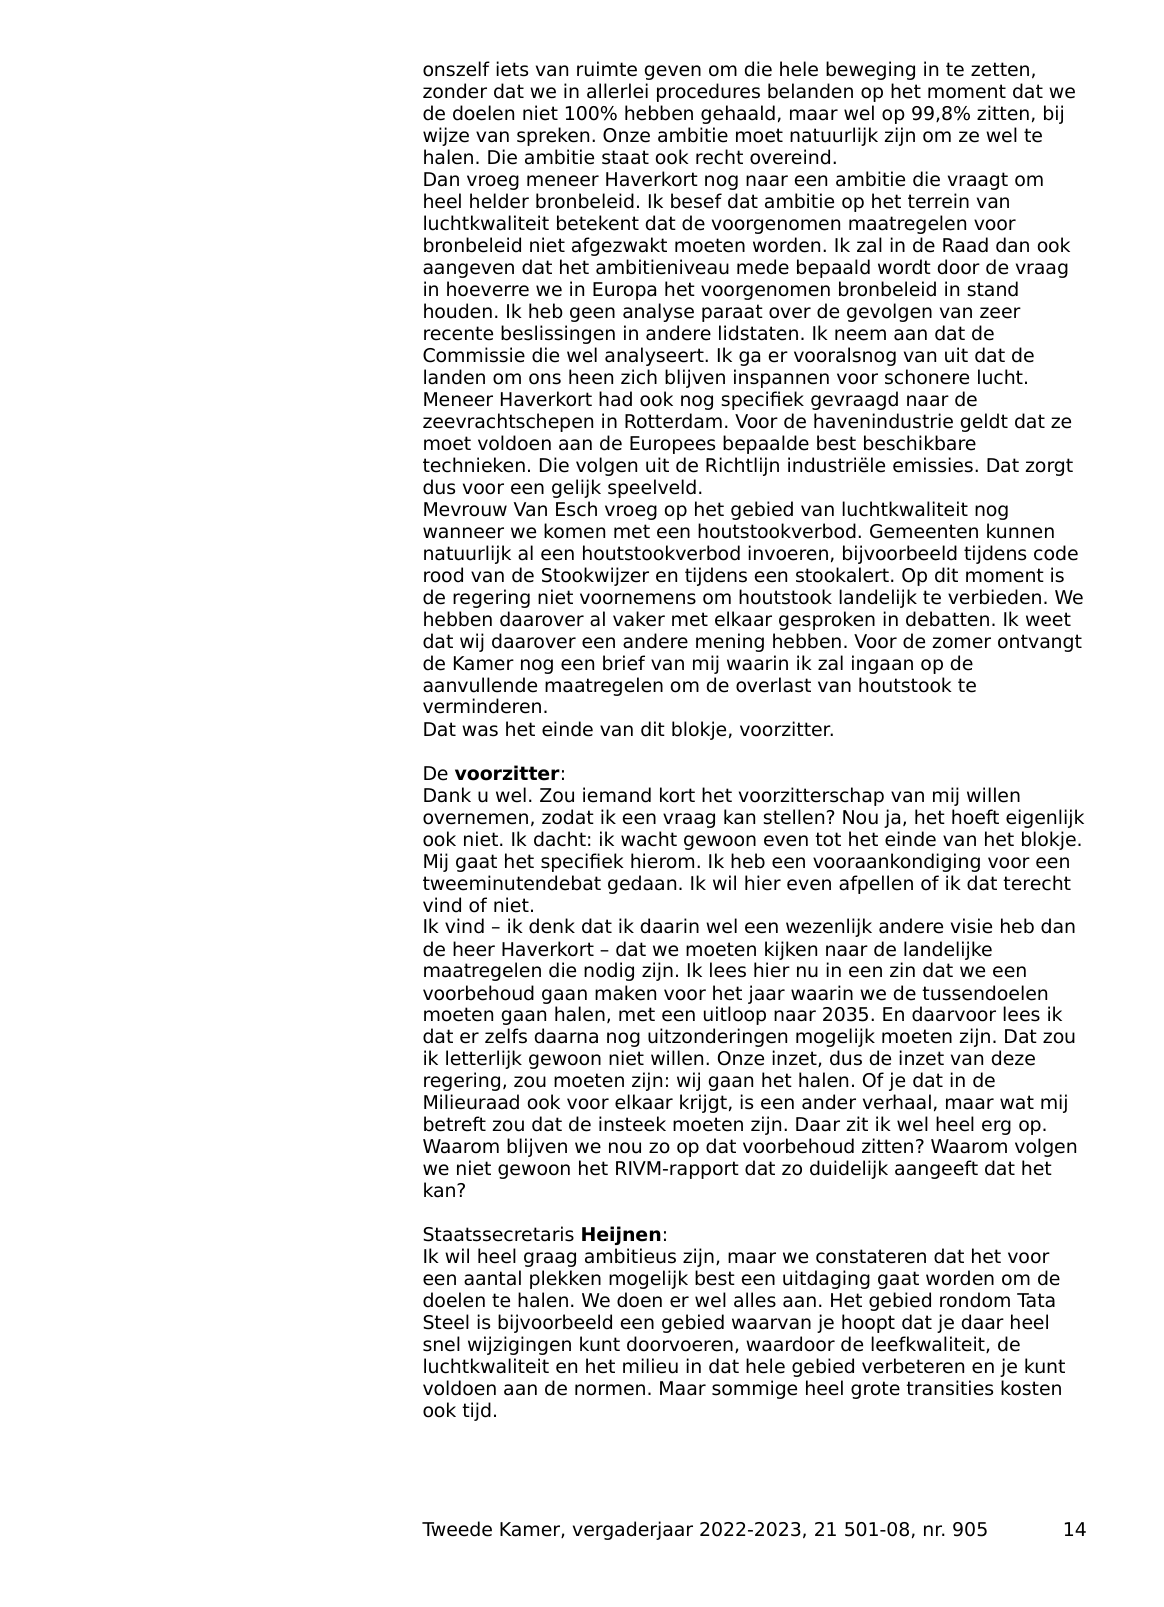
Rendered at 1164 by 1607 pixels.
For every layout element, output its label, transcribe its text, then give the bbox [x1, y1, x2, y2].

text Ik wil heel graag ambitieus zijn, maar we constateren dat het voor een aantal plekken mogelijk best een uitdaging gaat worden om de doelen te halen. We doen er wel alles aan. Het gebied rondom Tata Steel is bijvoorbeeld een gebied waarvan je hoopt dat je daar heel snel wijzigingen kunt doorvoeren, waardoor de leefkwaliteit, de luchtkwaliteit en het milieu in dat hele gebied verbeteren en je kunt voldoen aan de normen. Maar sommige heel grote transities kosten ook tijd. [422, 1246, 1087, 1422]
text onszelf iets van ruimte geven om die hele beweging in te zetten, zonder dat we in allerlei procedures belanden op het moment dat we de doelen niet 100% hebben gehaald, maar wel op 99,8% zitten, bij wijze van spreken. Onze ambitie moet natuurlijk zijn om ze wel te halen. Die ambitie staat ook recht overeind. [422, 59, 1087, 169]
text Ik vind – ik denk dat ik daarin wel een wezenlijk andere visie heb dan de heer Haverkort – dat we moeten kijken naar de landelijke maatregelen die nodig zijn. Ik lees hier nu in een zin dat we een voorbehoud gaan maken voor het jaar waarin we de tussendoelen moeten gaan halen, met een uitloop naar 2035. En daarvoor lees ik dat er zelfs daarna nog uitzonderingen mogelijk moeten zijn. Dat zou ik letterlijk gewoon niet willen. Onze inzet, dus de inzet van deze regering, zou moeten zijn: wij gaan het halen. Of je dat in de Milieuraad ook voor elkaar krijgt, is een ander verhaal, maar wat mij betreft zou dat de insteek moeten zijn. Daar zit ik wel heel erg op. Waarom blijven we nou zo op dat voorbehoud zitten? Waarom volgen we niet gewoon het RIVM-rapport dat zo duidelijk aangeeft dat het kan? [422, 916, 1087, 1202]
text De voorzitter: [422, 763, 1087, 784]
text Meneer Haverkort had ook nog specifiek gevraagd naar de zeevrachtschepen in Rotterdam. Voor de havenindustrie geldt dat ze moet voldoen aan de Europees bepaalde best beschikbare technieken. Die volgen uit de Richtlijn industriële emissies. Dat zorgt dus voor een gelijk speelveld. [422, 389, 1087, 499]
text Dat was het einde van dit blokje, voorzitter. [422, 718, 1087, 740]
text Mevrouw Van Esch vroeg op het gebied van luchtkwaliteit nog wanneer we komen met een houtstookverbod. Gemeenten kunnen natuurlijk al een houtstookverbod invoeren, bijvoorbeeld tijdens code rood van de Stookwijzer en tijdens een stookalert. Op dit moment is de regering niet voornemens om houtstook landelijk te verbieden. We hebben daarover al vaker met elkaar gesproken in debatten. Ik weet dat wij daarover een andere mening hebben. Voor de zomer ontvangt de Kamer nog een brief van mij waarin ik zal ingaan op de aanvullende maatregelen om de overlast van houtstook te verminderen. [422, 499, 1087, 718]
text Dank u wel. Zou iemand kort het voorzitterschap van mij willen overnemen, zodat ik een vraag kan stellen? Nou ja, het hoeft eigenlijk ook niet. Ik dacht: ik wacht gewoon even tot het einde van het blokje. Mij gaat het specifiek hierom. Ik heb een vooraankondiging voor een tweeminutendebat gedaan. Ik wil hier even afpellen of ik dat terecht vind of niet. [422, 784, 1087, 916]
text Dan vroeg meneer Haverkort nog naar een ambitie die vraagt om heel helder bronbeleid. Ik besef dat ambitie op het terrein van luchtkwaliteit betekent dat de voorgenomen maatregelen voor bronbeleid niet afgezwakt moeten worden. Ik zal in de Raad dan ook aangeven dat het ambitieniveau mede bepaald wordt door de vraag in hoeverre we in Europa het voorgenomen bronbeleid in stand houden. Ik heb geen analyse paraat over de gevolgen van zeer recente beslissingen in andere lidstaten. Ik neem aan dat de Commissie die wel analyseert. Ik ga er vooralsnog van uit dat de landen om ons heen zich blijven inspannen voor schonere lucht. [422, 169, 1087, 389]
text Staatssecretaris Heijnen: [422, 1224, 1087, 1246]
